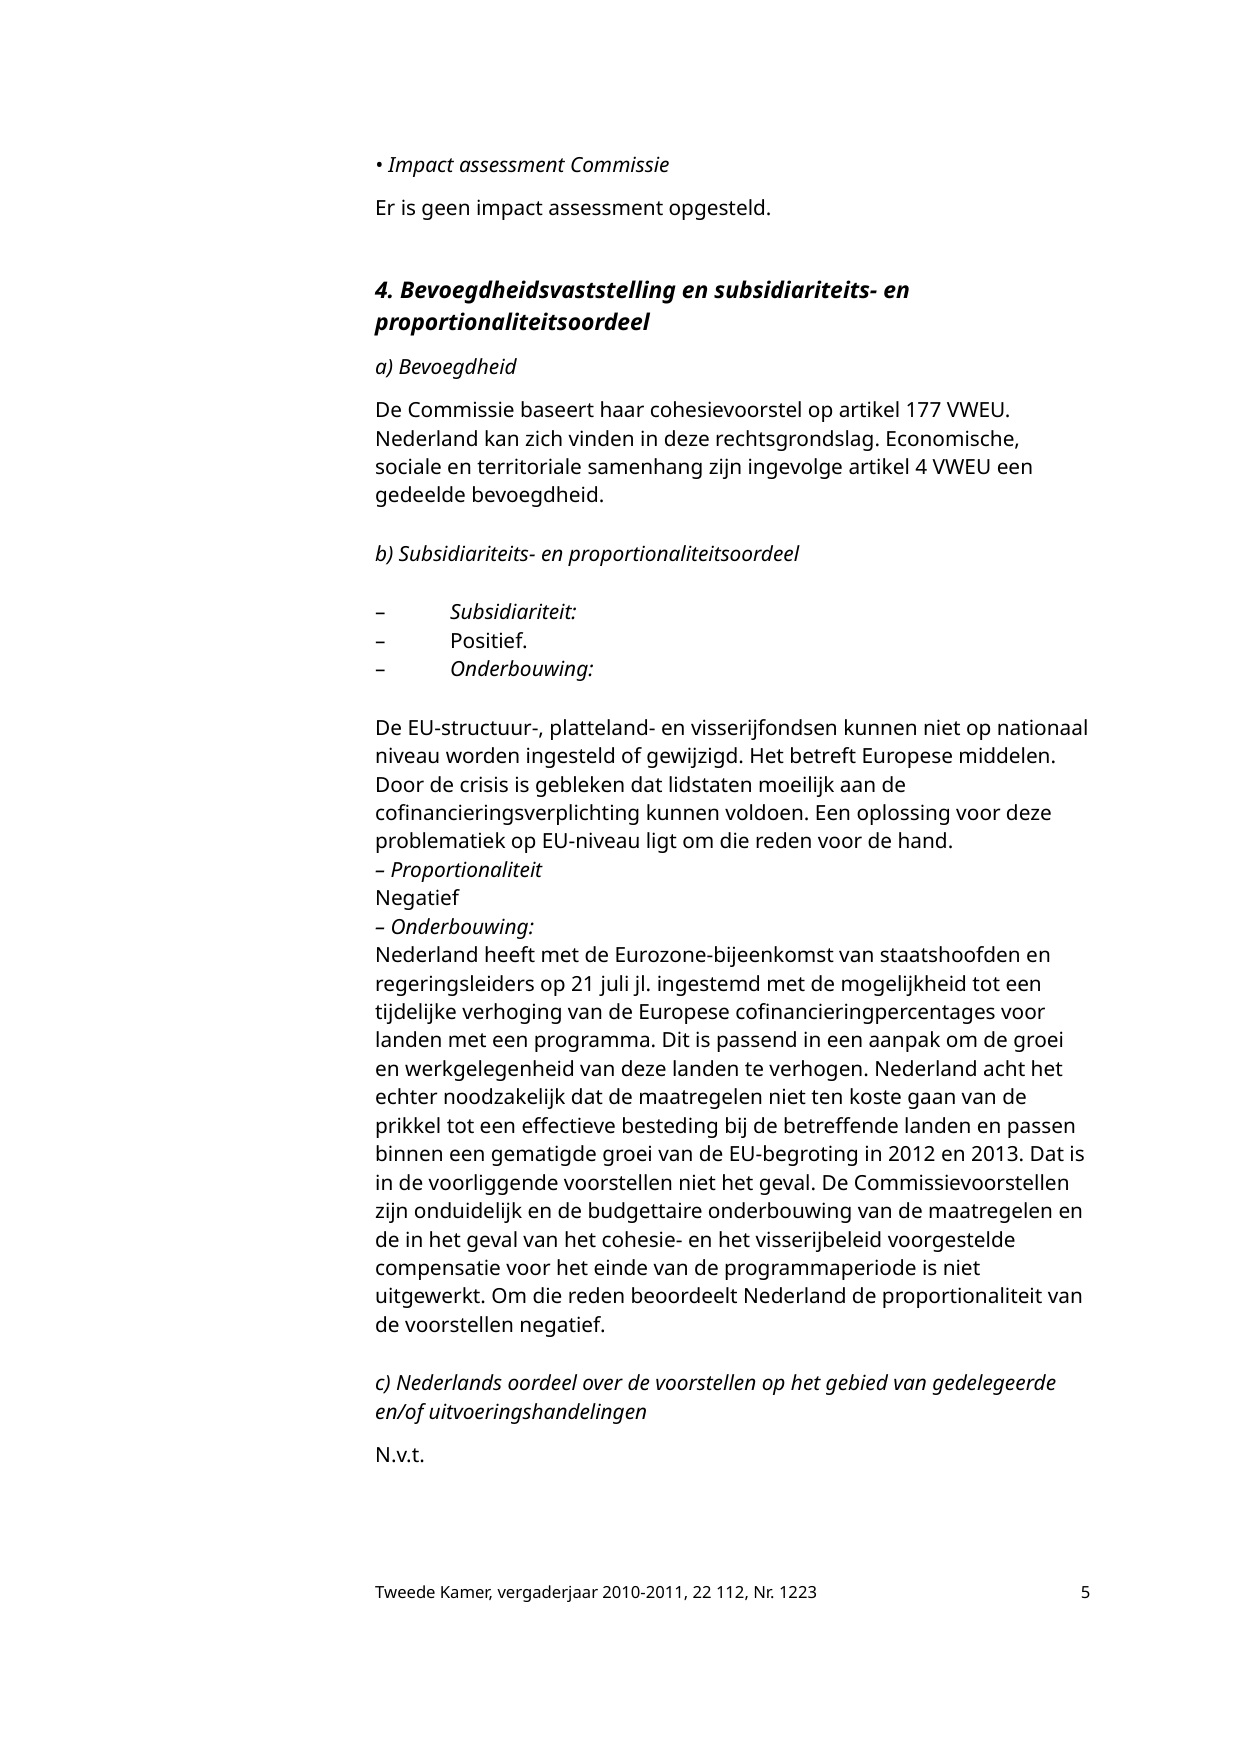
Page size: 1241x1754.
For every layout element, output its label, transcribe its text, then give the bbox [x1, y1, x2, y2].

subtitle 4. Bevoegdheidsvaststelling en subsidiariteits- en proportionaliteitsoordeel [375, 274, 1090, 337]
text Er is geen impact assessment opgesteld. [375, 193, 1090, 222]
list Subsidiariteit: [375, 597, 1090, 626]
text N.v.t. [375, 1440, 1090, 1469]
text – Proportionaliteit [375, 855, 1090, 883]
text De EU-structuur-, platteland- en visserijfondsen kunnen niet op nationaal niveau worden ingesteld of gewijzigd. Het betreft Europese middelen. Door de crisis is gebleken dat lidstaten moeilijk aan de cofinancieringsverplichting kunnen voldoen. Een oplossing voor deze problematiek op EU-niveau ligt om die reden voor de hand. [375, 713, 1090, 855]
text Nederland heeft met de Eurozone-bijeenkomst van staatshoofden en regeringsleiders op 21 juli jl. ingestemd met de mogelijkheid tot een tijdelijke verhoging van de Europese cofinancieringpercentages voor landen met een programma. Dit is passend in een aanpak om de groei en werkgelegenheid van deze landen te verhogen. Nederland acht het echter noodzakelijk dat de maatregelen niet ten koste gaan van de prikkel tot een effectieve besteding bij de betreffende landen en passen binnen een gematigde groei van de EU-begroting in 2012 en 2013. Dat is in de voorliggende voorstellen niet het geval. De Commissievoorstellen zijn onduidelijk en de budgettaire onderbouwing van de maatregelen en de in het geval van het cohesie- en het visserijbeleid voorgestelde compensatie voor het einde van de programmaperiode is niet uitgewerkt. Om die reden beoordeelt Nederland de proportionaliteit van de voorstellen negatief. [375, 940, 1090, 1338]
text c) Nederlands oordeel over de voorstellen op het gebied van gedelegeerde en/of uitvoeringshandelingen [375, 1368, 1090, 1425]
list Onderbouwing: [375, 654, 1090, 683]
text • Impact assessment Commissie [375, 150, 1090, 178]
text b) Subsidiariteits- en proportionaliteitsoordeel [375, 539, 1090, 567]
text – Onderbouwing: [375, 912, 1090, 940]
text Negatief [375, 883, 1090, 912]
text De Commissie baseert haar cohesievoorstel op artikel 177 VWEU. Nederland kan zich vinden in deze rechtsgrondslag. Economische, sociale en territoriale samenhang zijn ingevolge artikel 4 VWEU een gedeelde bevoegdheid. [375, 395, 1090, 509]
text a) Bevoegdheid [375, 352, 1090, 380]
list Positief. [375, 626, 1090, 654]
